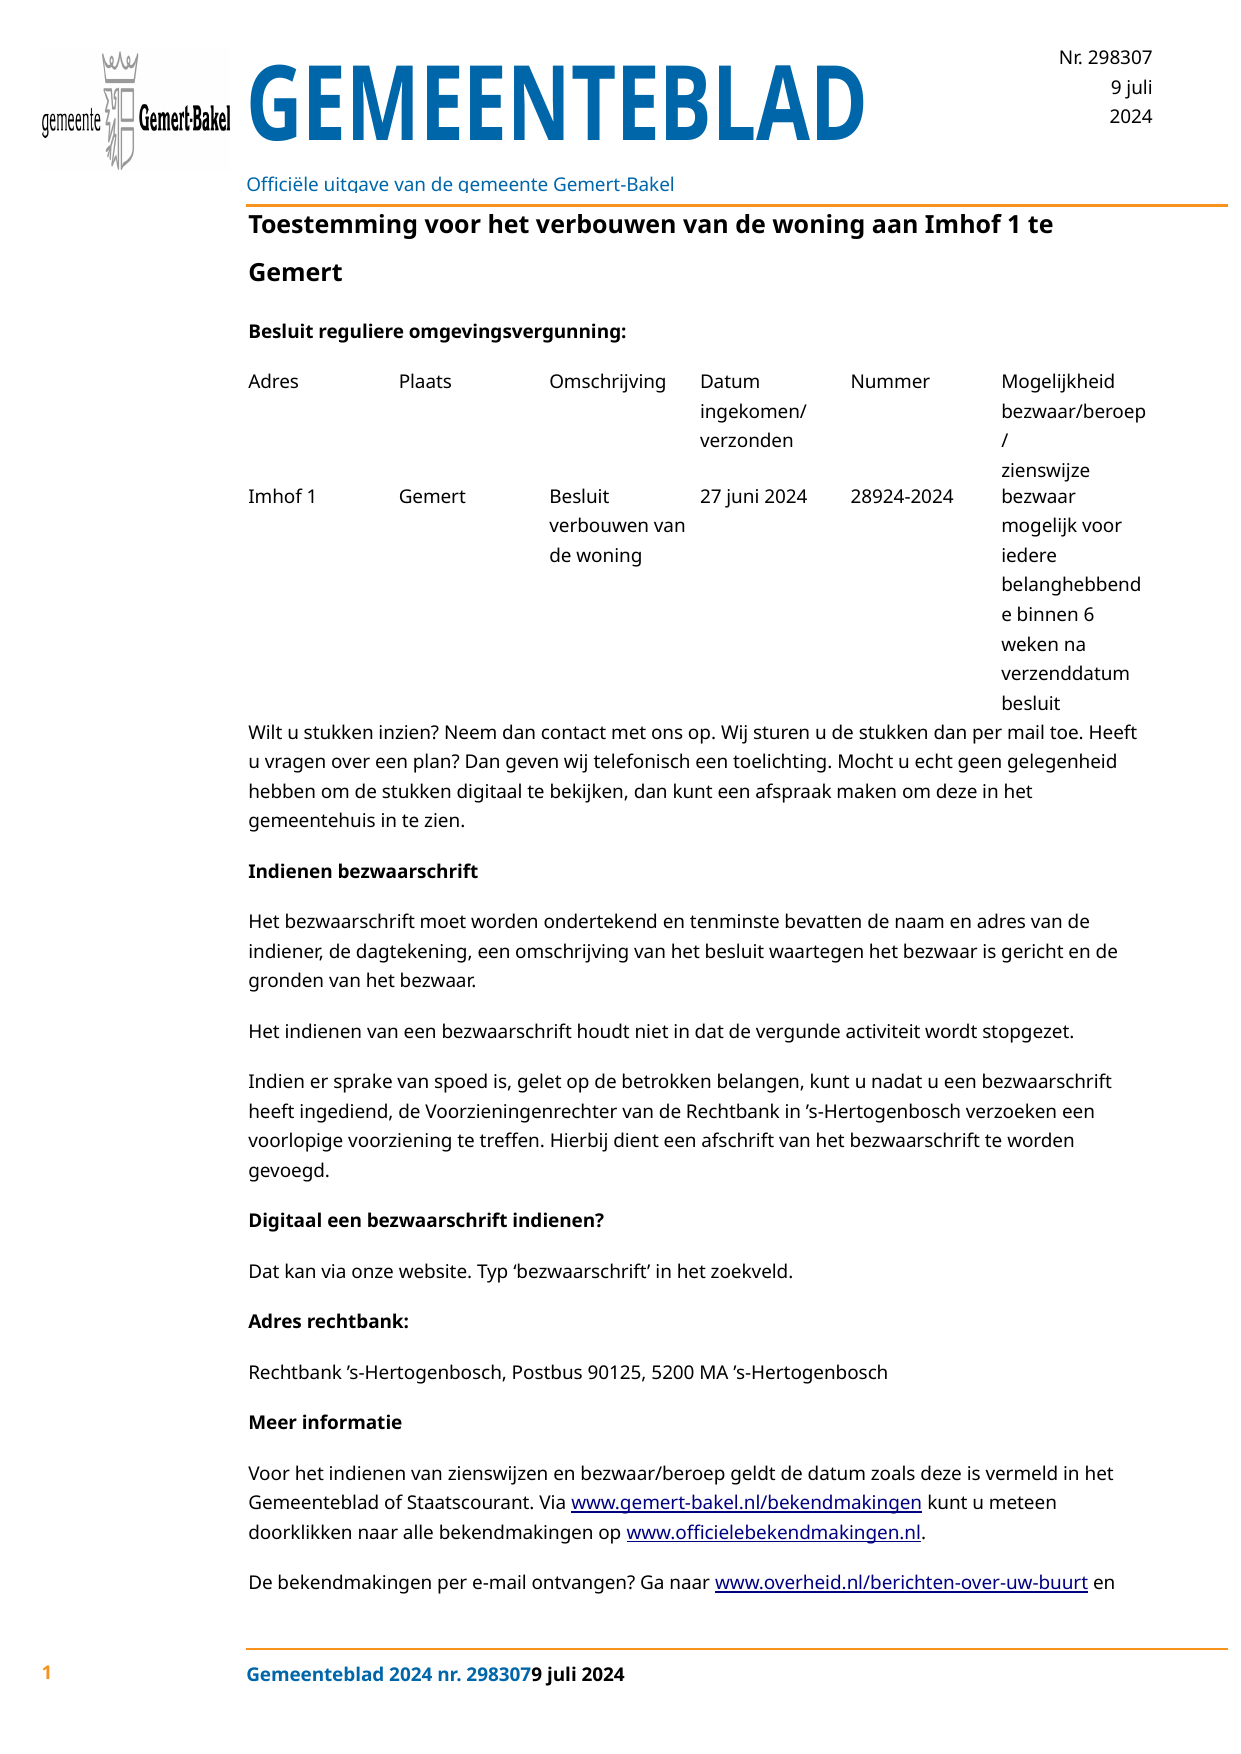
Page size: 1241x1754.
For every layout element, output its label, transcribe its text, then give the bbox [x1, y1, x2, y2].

picture [41, 47, 231, 172]
text Dat kan via onze website. Typ ‘bezwaarschrift’ in het zoekveld. [248, 1258, 1152, 1284]
text Meer informatie [248, 1409, 1152, 1435]
text Wilt u stukken inzien? Neem dan contact met ons op. Wij sturen u de stukken dan per mail toe. Heeft u vragen over een plan? Dan geven wij telefonisch een toelichting. Mocht u echt geen gelegenheid hebben om de stukken digitaal te bekijken, dan kunt een afspraak maken om deze in het gemeentehuis in te zien. [248, 719, 1152, 833]
table_header Nummer [850, 369, 1001, 483]
text Het indienen van een bezwaarschrift houdt niet in dat de vergunde activiteit wordt stopgezet. [248, 1018, 1152, 1044]
text Besluit reguliere omgevingsvergunning: [248, 318, 1152, 344]
table_cell Besluit verbouwen van de woning [549, 483, 700, 716]
text Het bezwaarschrift moet worden ondertekend en tenminste bevatten de naam en adres van de indiener, de dagtekening, een omschrijving van het besluit waartegen het bezwaar is gericht en de gronden van het bezwaar. [248, 908, 1152, 993]
text Indien er sprake van spoed is, gelet op de betrokken belangen, kunt u nadat u een bezwaarschrift heeft ingediend, de Voorzieningenrechter van de Rechtbank in ’s-Hertogenbosch verzoeken een voorlopige voorziening te treffen. Hierbij dient een afschrift van het bezwaarschrift te worden gevoegd. [248, 1068, 1152, 1183]
text Adres rechtbank: [248, 1308, 1152, 1334]
text Toestemming voor het verbouwen van de woning aan Imhof 1 te Gemert [248, 207, 1152, 288]
table_header Mogelijkheid bezwaar/beroep/ zienswijze [1001, 369, 1152, 483]
table_cell Gemert [399, 483, 549, 716]
table_header Plaats [399, 369, 549, 483]
table_cell bezwaar mogelijk voor iedere belanghebbende binnen 6 weken na verzenddatum besluit [1001, 483, 1152, 716]
table_cell 27 juni 2024 [700, 483, 850, 716]
text Digitaal een bezwaarschrift indienen? [248, 1208, 1152, 1233]
table_cell 28924-2024 [850, 483, 1001, 716]
table_header Omschrijving [549, 369, 700, 483]
text Voor het indienen van zienswijzen en bezwaar/beroep geldt de datum zoals deze is vermeld in het Gemeenteblad of Staatscourant. Via www.gemert-bakel.nl/bekendmakingen kunt u meteen doorklikken naar alle bekendmakingen op www.officielebekendmakingen.nl. [248, 1460, 1152, 1545]
table_cell Imhof 1 [248, 483, 398, 716]
table_header Datum ingekomen/ verzonden [700, 369, 850, 483]
table_header Adres [248, 369, 398, 483]
text Rechtbank ’s-Hertogenbosch, Postbus 90125, 5200 MA ’s-Hertogenbosch [248, 1359, 1152, 1385]
text De bekendmakingen per e-mail ontvangen? Ga naar www.overheid.nl/berichten-over-uw-buurt en [248, 1569, 1152, 1595]
text Indienen bezwaarschrift [248, 858, 1152, 884]
